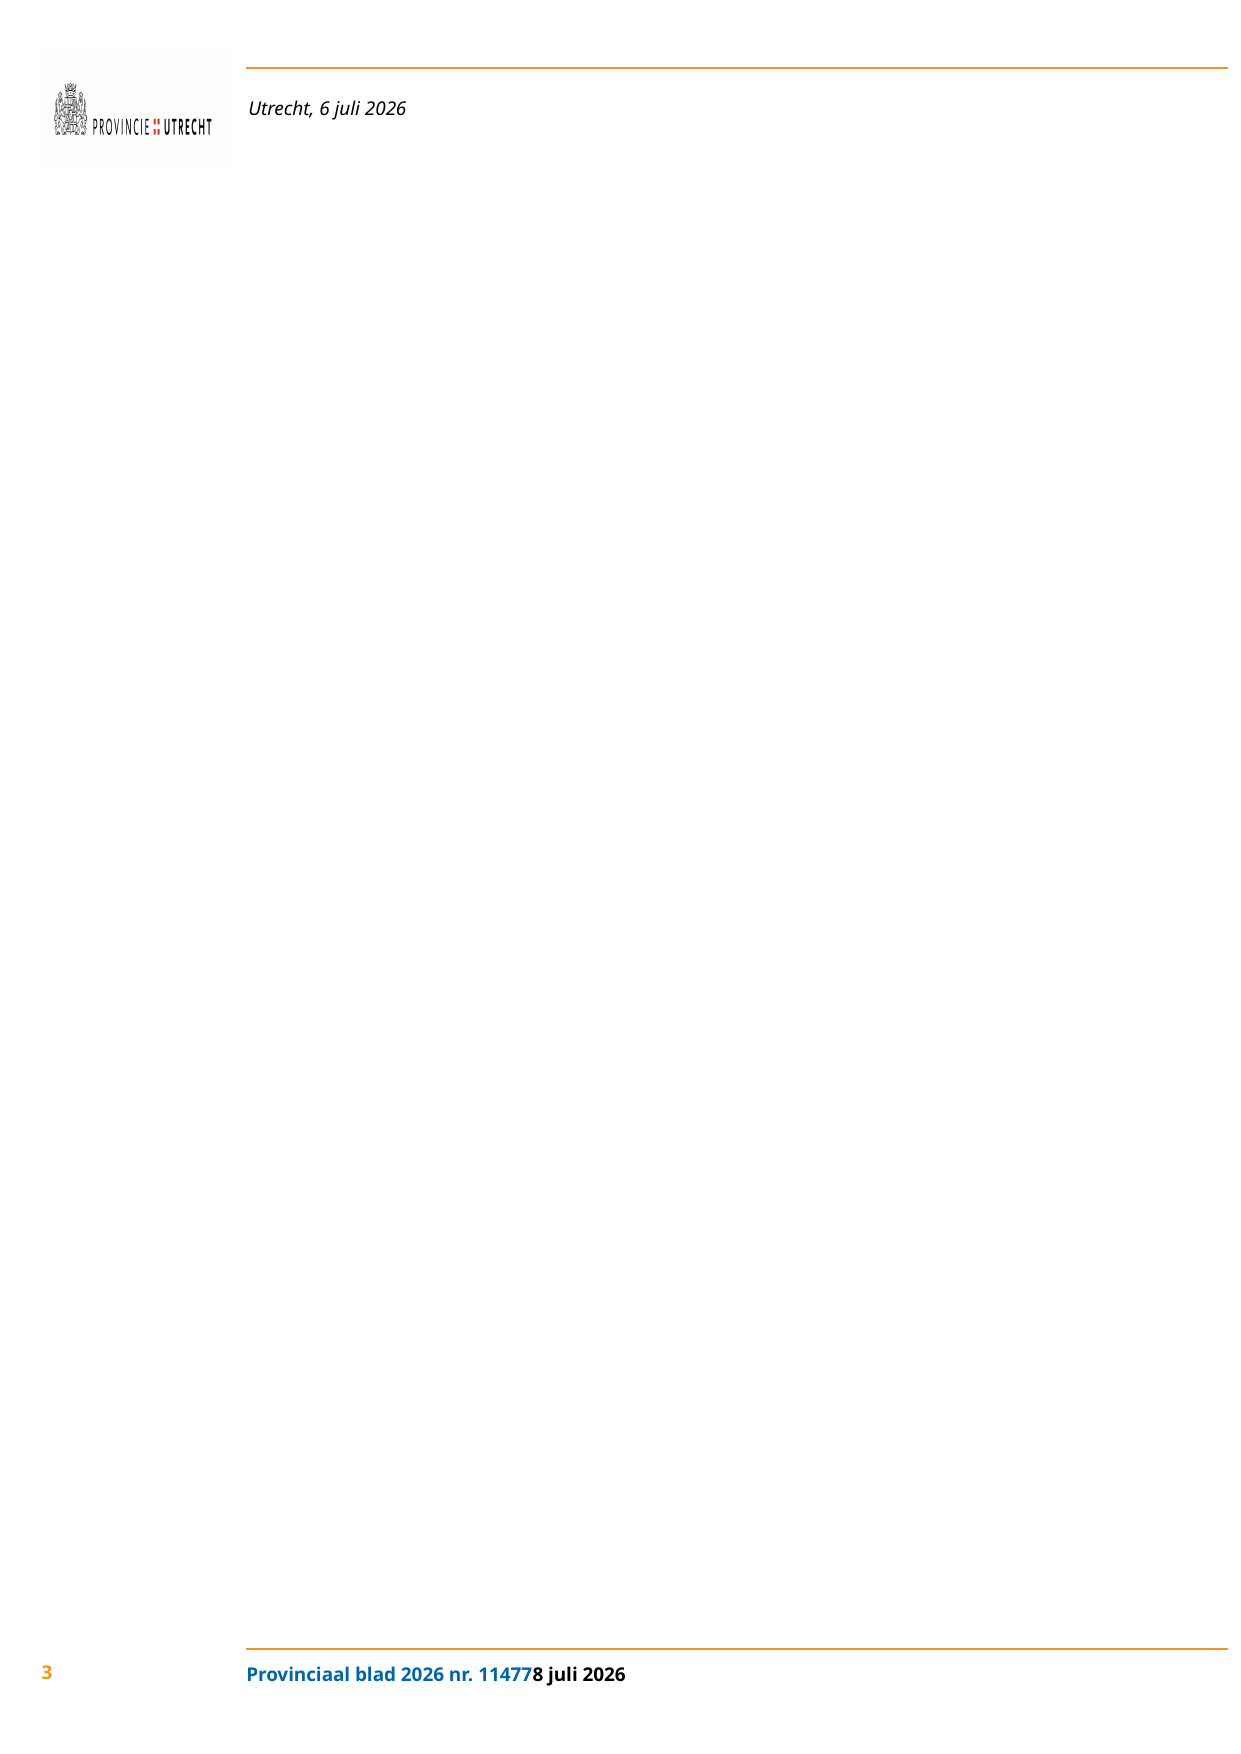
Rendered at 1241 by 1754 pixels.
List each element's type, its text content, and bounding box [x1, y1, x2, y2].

picture [41, 47, 231, 172]
text Utrecht, 6 juli 2026 [248, 95, 1152, 121]
